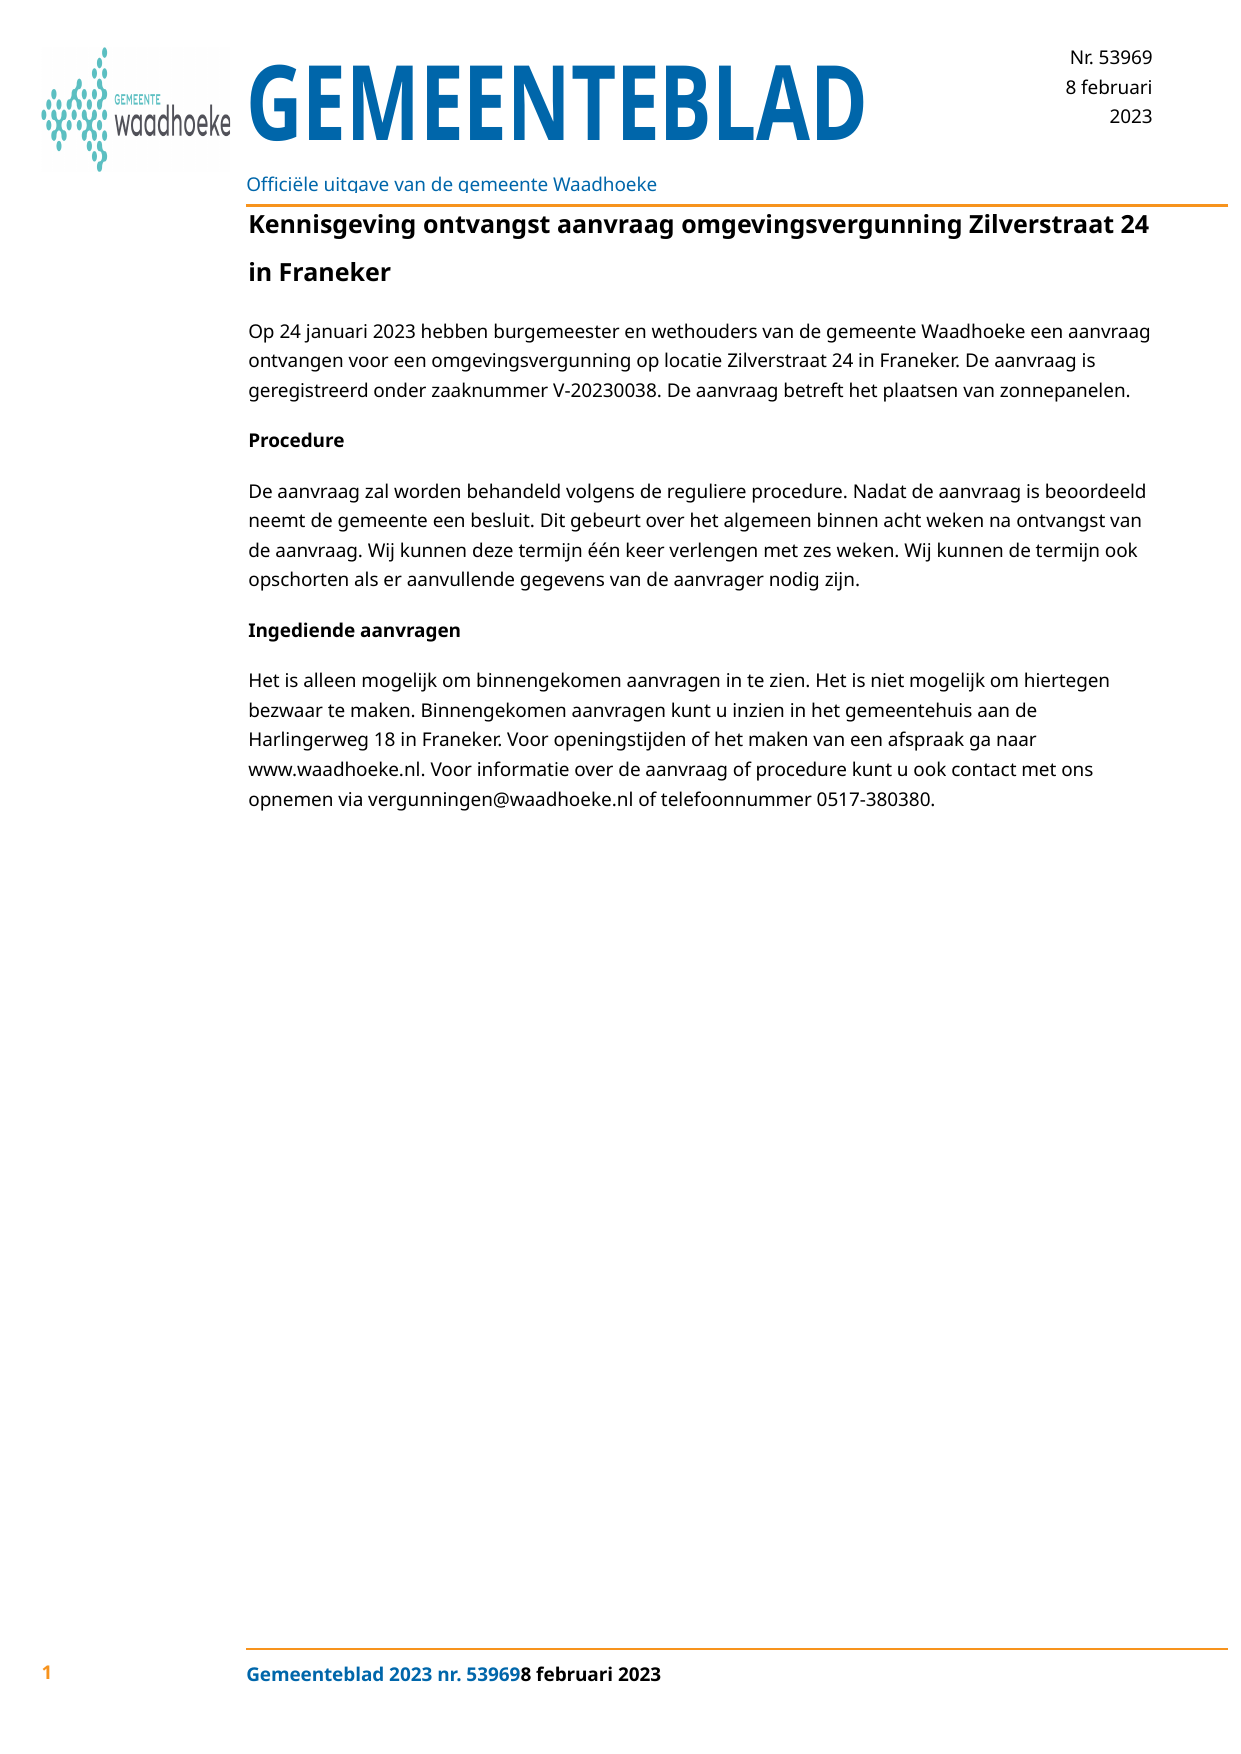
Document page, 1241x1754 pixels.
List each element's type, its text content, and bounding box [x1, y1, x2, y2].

text Het is alleen mogelijk om binnengekomen aanvragen in te zien. Het is niet mogelijk om hiertegen bezwaar te maken. Binnengekomen aanvragen kunt u inzien in het gemeentehuis aan de Harlingerweg 18 in Franeker. Voor openingstijden of het maken van een afspraak ga naar www.waadhoeke.nl. Voor informatie over de aanvraag of procedure kunt u ook contact met ons opnemen via vergunningen@waadhoeke.nl of telefoonnummer 0517-380380. [248, 667, 1152, 812]
text Procedure [248, 427, 1152, 453]
text De aanvraag zal worden behandeld volgens de reguliere procedure. Nadat de aanvraag is beoordeeld neemt de gemeente een besluit. Dit gebeurt over het algemeen binnen acht weken na ontvangst van de aanvraag. Wij kunnen deze termijn één keer verlengen met zes weken. Wij kunnen de termijn ook opschorten als er aanvullende gegevens van de aanvrager nodig zijn. [248, 478, 1152, 592]
text Ingediende aanvragen [248, 617, 1152, 643]
picture [41, 47, 231, 172]
text Kennisgeving ontvangst aanvraag omgevingsvergunning Zilverstraat 24 in Franeker [248, 207, 1152, 288]
text Op 24 januari 2023 hebben burgemeester en wethouders van de gemeente Waadhoeke een aanvraag ontvangen voor een omgevingsvergunning op locatie Zilverstraat 24 in Franeker. De aanvraag is geregistreerd onder zaaknummer V-20230038. De aanvraag betreft het plaatsen van zonnepanelen. [248, 318, 1152, 403]
